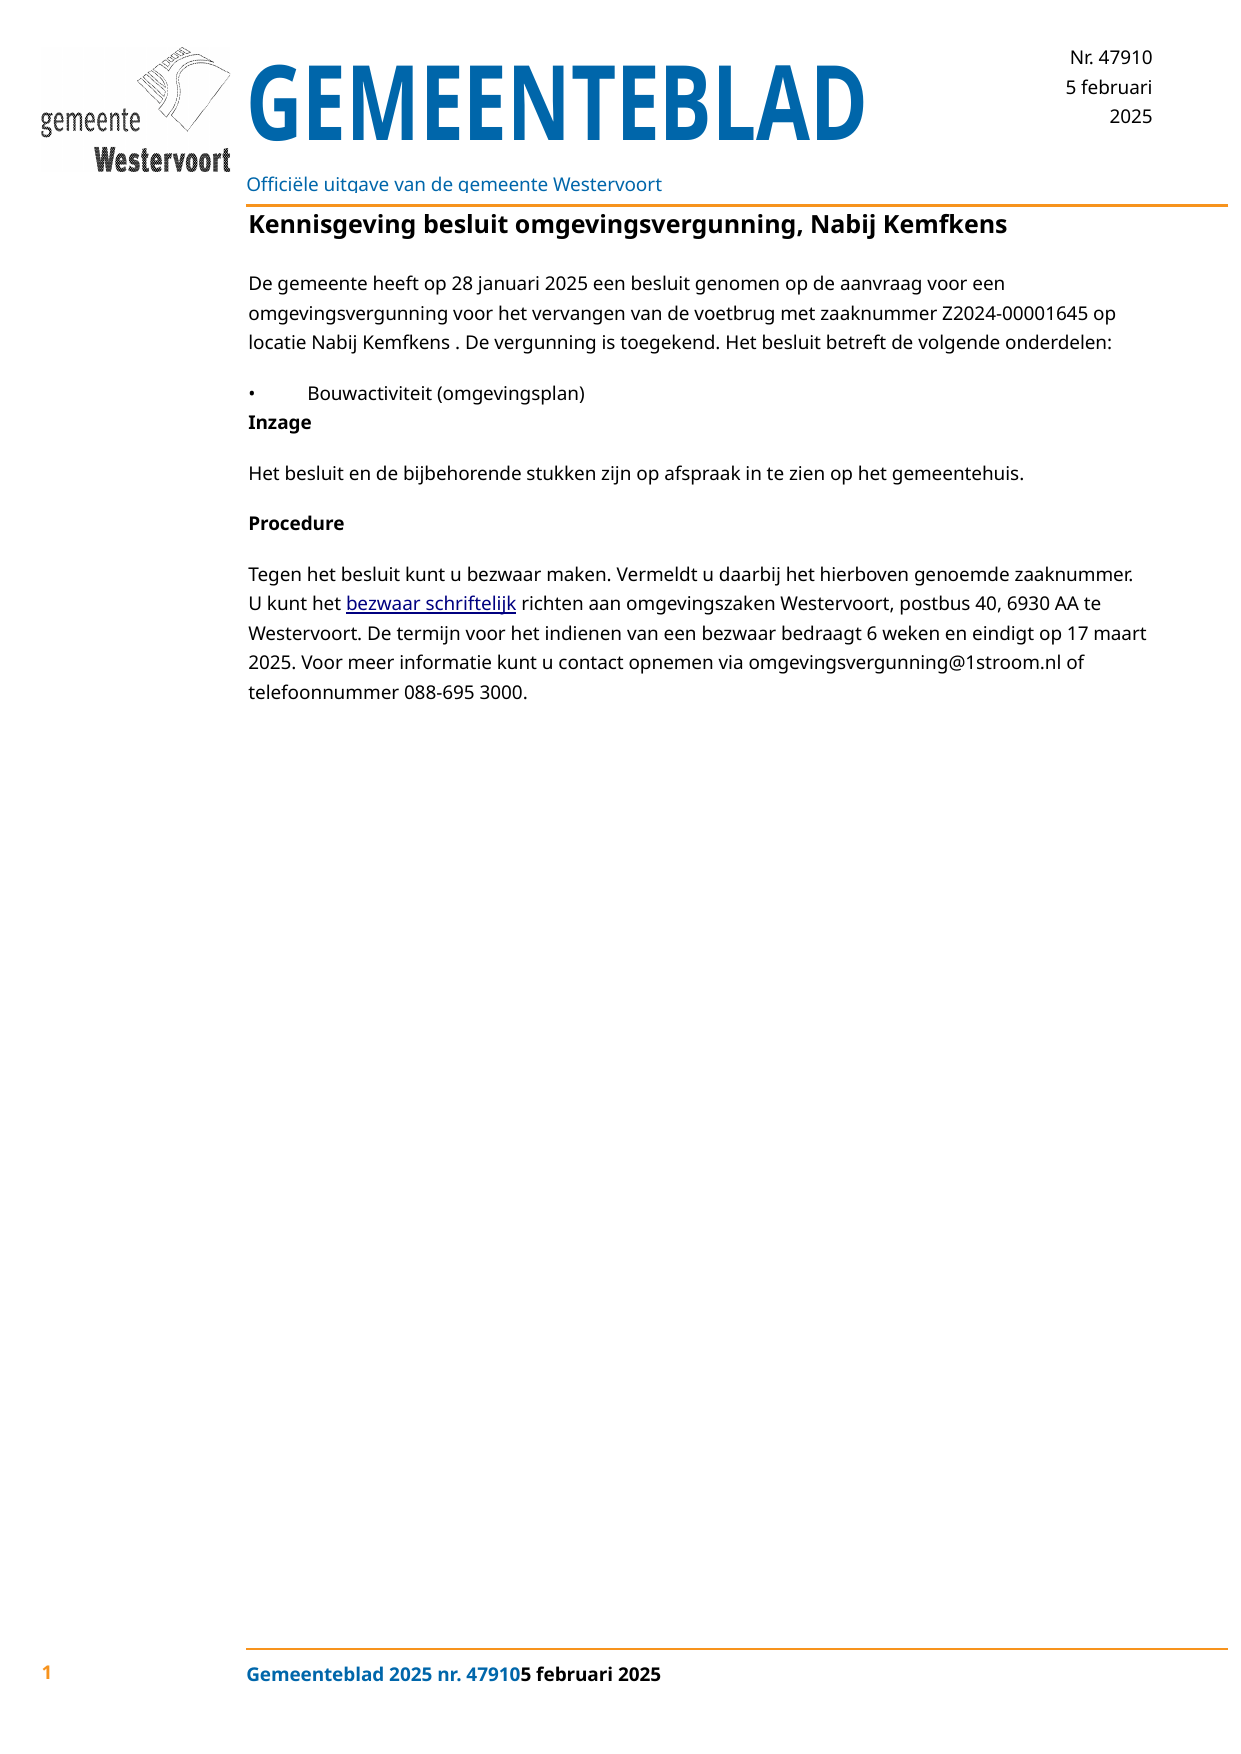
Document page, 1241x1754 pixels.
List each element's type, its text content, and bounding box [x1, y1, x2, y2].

text Kennisgeving besluit omgevingsvergunning, Nabij Kemfkens [248, 207, 1152, 241]
text De gemeente heeft op 28 januari 2025 een besluit genomen op de aanvraag voor een omgevingsvergunning voor het vervangen van de voetbrug met zaaknummer Z2024-00001645 op locatie Nabij Kemfkens . De vergunning is toegekend. Het besluit betreft de volgende onderdelen: [248, 270, 1152, 355]
list Bouwactiviteit (omgevingsplan) [248, 380, 1152, 406]
text Inzage [248, 409, 1152, 435]
text Tegen het besluit kunt u bezwaar maken. Vermeldt u daarbij het hierboven genoemde zaaknummer. U kunt het bezwaar schriftelijk richten aan omgevingszaken Westervoort, postbus 40, 6930 AA te Westervoort. De termijn voor het indienen van een bezwaar bedraagt 6 weken en eindigt op 17 maart 2025. Voor meer informatie kunt u contact opnemen via omgevingsvergunning@1stroom.nl of telefoonnummer 088-695 3000. [248, 561, 1152, 705]
picture [41, 47, 231, 172]
text Procedure [248, 510, 1152, 536]
text Het besluit en de bijbehorende stukken zijn op afspraak in te zien op het gemeentehuis. [248, 460, 1152, 486]
